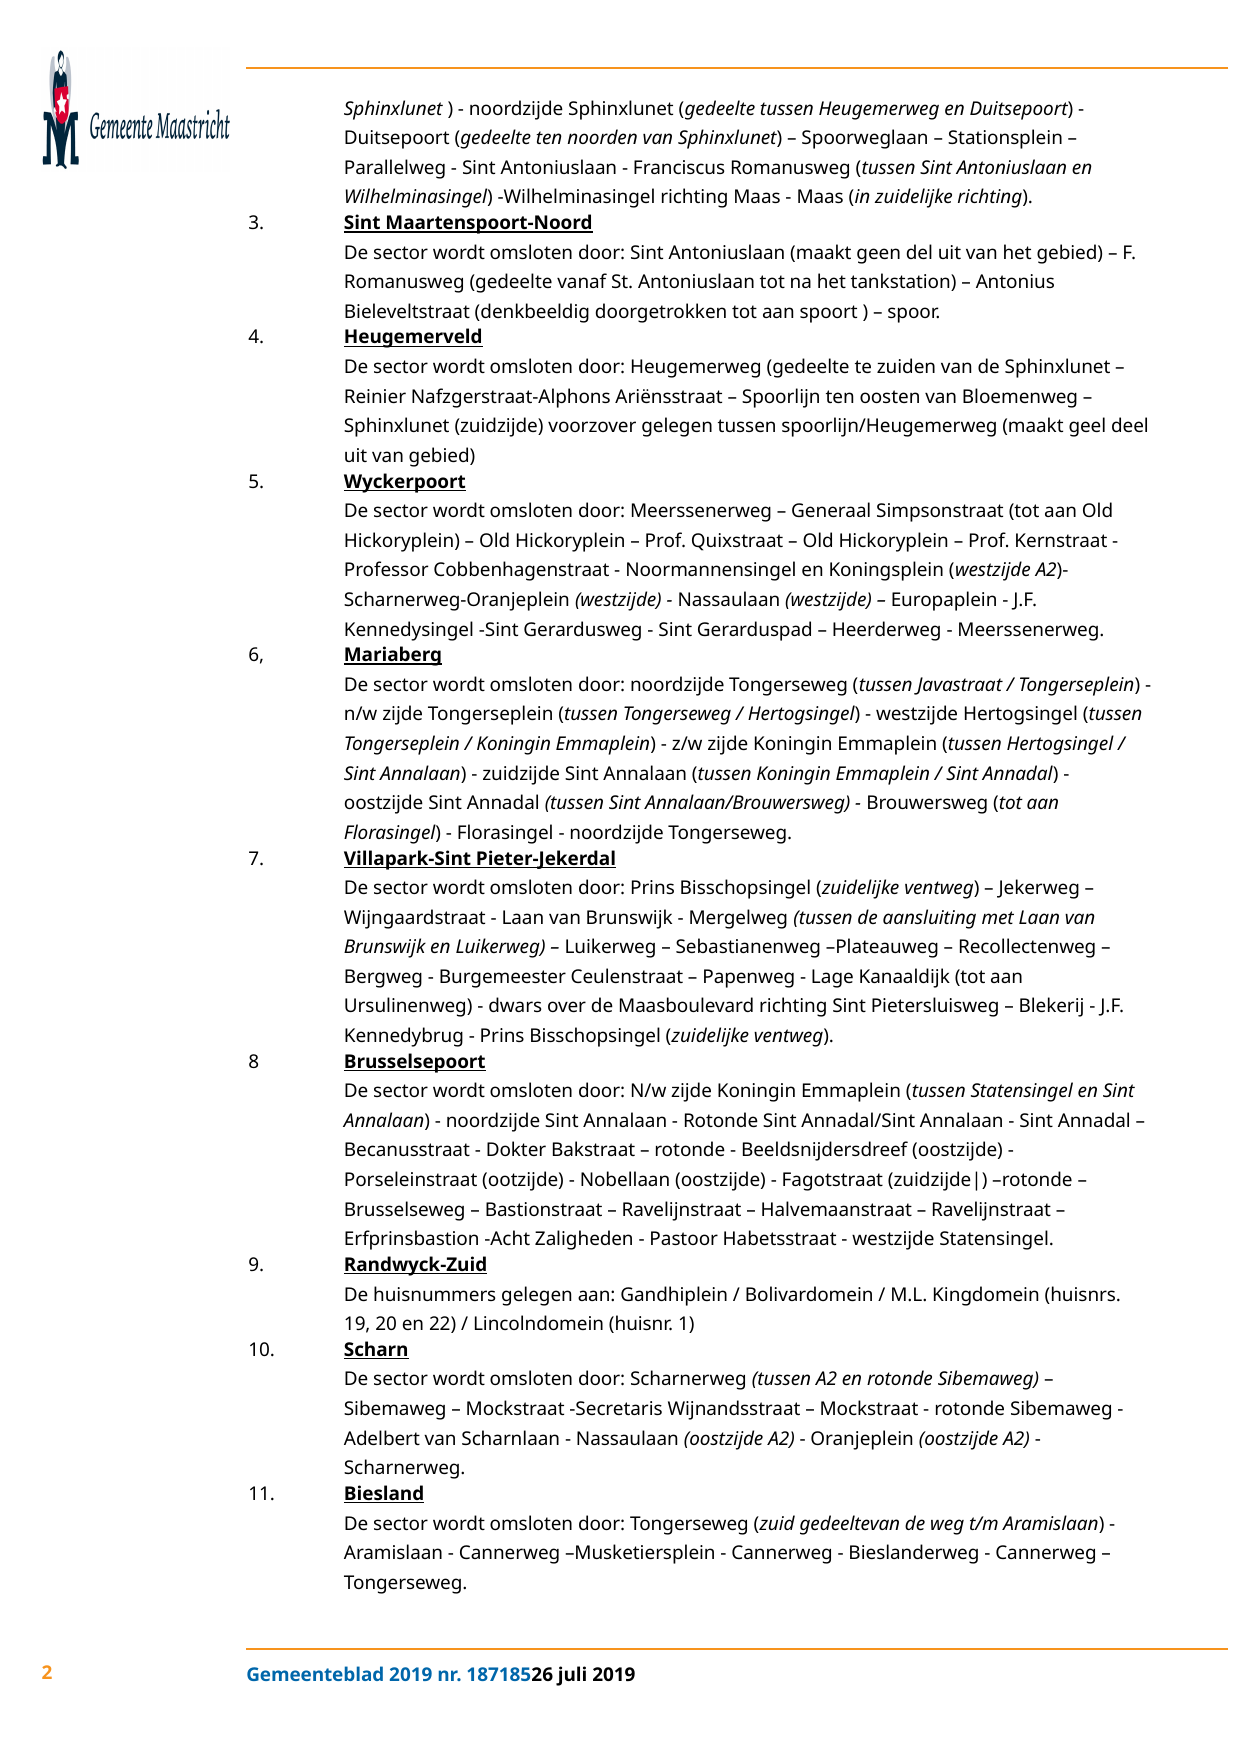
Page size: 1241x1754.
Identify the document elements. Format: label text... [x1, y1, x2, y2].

table_cell Heugemerveld De sector wordt omsloten door: Heugemerweg (gedeelte te zuiden van de Sphinxlunet – Reinier Nafzgerstraat-Alphons Ariënsstraat – Spoorlijn ten oosten van Bloemenweg – Sphinxlunet (zuidzijde) voorzover gelegen tussen spoorlijn/Heugemerweg (maakt geel deel uit van gebied) [344, 324, 1152, 468]
table_cell 3. [248, 209, 344, 324]
table_cell 10. [248, 1336, 344, 1480]
table_cell 8 [248, 1048, 344, 1251]
table_cell 6, [248, 641, 344, 845]
picture [41, 47, 231, 172]
table_cell Scharn De sector wordt omsloten door: Scharnerweg (tussen A2 en rotonde Sibemaweg) – Sibemaweg – Mockstraat -Secretaris Wijnandsstraat – Mockstraat - rotonde Sibemaweg - Adelbert van Scharnlaan - Nassaulaan (oostzijde A2) - Oranjeplein (oostzijde A2) - Scharnerweg. [344, 1336, 1152, 1480]
table_cell Biesland De sector wordt omsloten door: Tongerseweg (zuid gedeeltevan de weg t/m Aramislaan) - Aramislaan - Cannerweg –Musketiersplein - Cannerweg - Bieslanderweg - Cannerweg – Tongerseweg. [344, 1480, 1152, 1594]
table_cell 4. [248, 324, 344, 468]
table_cell Mariaberg De sector wordt omsloten door: noordzijde Tongerseweg (tussen Javastraat / Tongerseplein) - n/w zijde Tongerseplein (tussen Tongerseweg / Hertogsingel) - westzijde Hertogsingel (tussen Tongerseplein / Koningin Emmaplein) - z/w zijde Koningin Emmaplein (tussen Hertogsingel / Sint Annalaan) - zuidzijde Sint Annalaan (tussen Koningin Emmaplein / Sint Annadal) - oostzijde Sint Annadal (tussen Sint Annalaan/Brouwersweg) - Brouwersweg (tot aan Florasingel) - Florasingel - noordzijde Tongerseweg. [344, 641, 1152, 845]
table_cell Wyckerpoort De sector wordt omsloten door: Meerssenerweg – Generaal Simpsonstraat (tot aan Old Hickoryplein) – Old Hickoryplein – Prof. Quixstraat – Old Hickoryplein – Prof. Kernstraat - Professor Cobbenhagenstraat - Noormannensingel en Koningsplein (westzijde A2)-Scharnerweg-Oranjeplein (westzijde) - Nassaulaan (westzijde) – Europaplein - J.F. Kennedysingel -Sint Gerardusweg - Sint Gerarduspad – Heerderweg - Meerssenerweg. [344, 468, 1152, 641]
table_cell Sphinxlunet ) - noordzijde Sphinxlunet (gedeelte tussen Heugemerweg en Duitsepoort) - Duitsepoort (gedeelte ten noorden van Sphinxlunet) – Spoorweglaan – Stationsplein –Parallelweg - Sint Antoniuslaan - Franciscus Romanusweg (tussen Sint Antoniuslaan en Wilhelminasingel) -Wilhelminasingel richting Maas - Maas (in zuidelijke richting). [344, 95, 1152, 209]
table_cell Randwyck-Zuid De huisnummers gelegen aan: Gandhiplein / Bolivardomein / M.L. Kingdomein (huisnrs. 19, 20 en 22) / Lincolndomein (huisnr. 1) [344, 1251, 1152, 1336]
table_cell 7. [248, 845, 344, 1048]
table_cell 9. [248, 1251, 344, 1336]
table_cell Brusselsepoort De sector wordt omsloten door: N/w zijde Koningin Emmaplein (tussen Statensingel en Sint Annalaan) - noordzijde Sint Annalaan - Rotonde Sint Annadal/Sint Annalaan - Sint Annadal – Becanusstraat - Dokter Bakstraat – rotonde - Beeldsnijdersdreef (oostzijde) - Porseleinstraat (ootzijde) - Nobellaan (oostzijde) - Fagotstraat (zuidzijde|) –rotonde – Brusselseweg – Bastionstraat – Ravelijnstraat – Halvemaanstraat – Ravelijnstraat – Erfprinsbastion -Acht Zaligheden - Pastoor Habetsstraat - westzijde Statensingel. [344, 1048, 1152, 1251]
table_cell 11. [248, 1480, 344, 1594]
table_cell 5. [248, 468, 344, 641]
table_cell Sint Maartenspoort-Noord De sector wordt omsloten door: Sint Antoniuslaan (maakt geen del uit van het gebied) – F. Romanusweg (gedeelte vanaf St. Antoniuslaan tot na het tankstation) – Antonius Bieleveltstraat (denkbeeldig doorgetrokken tot aan spoort ) – spoor. [344, 209, 1152, 324]
table_cell [248, 95, 344, 209]
table_cell Villapark-Sint Pieter-Jekerdal De sector wordt omsloten door: Prins Bisschopsingel (zuidelijke ventweg) – Jekerweg – Wijngaardstraat - Laan van Brunswijk - Mergelweg (tussen de aansluiting met Laan van Brunswijk en Luikerweg) – Luikerweg – Sebastianenweg –Plateauweg – Recollectenweg – Bergweg - Burgemeester Ceulenstraat – Papenweg - Lage Kanaaldijk (tot aan Ursulinenweg) - dwars over de Maasboulevard richting Sint Pietersluisweg – Blekerij - J.F. Kennedybrug - Prins Bisschopsingel (zuidelijke ventweg). [344, 845, 1152, 1048]
